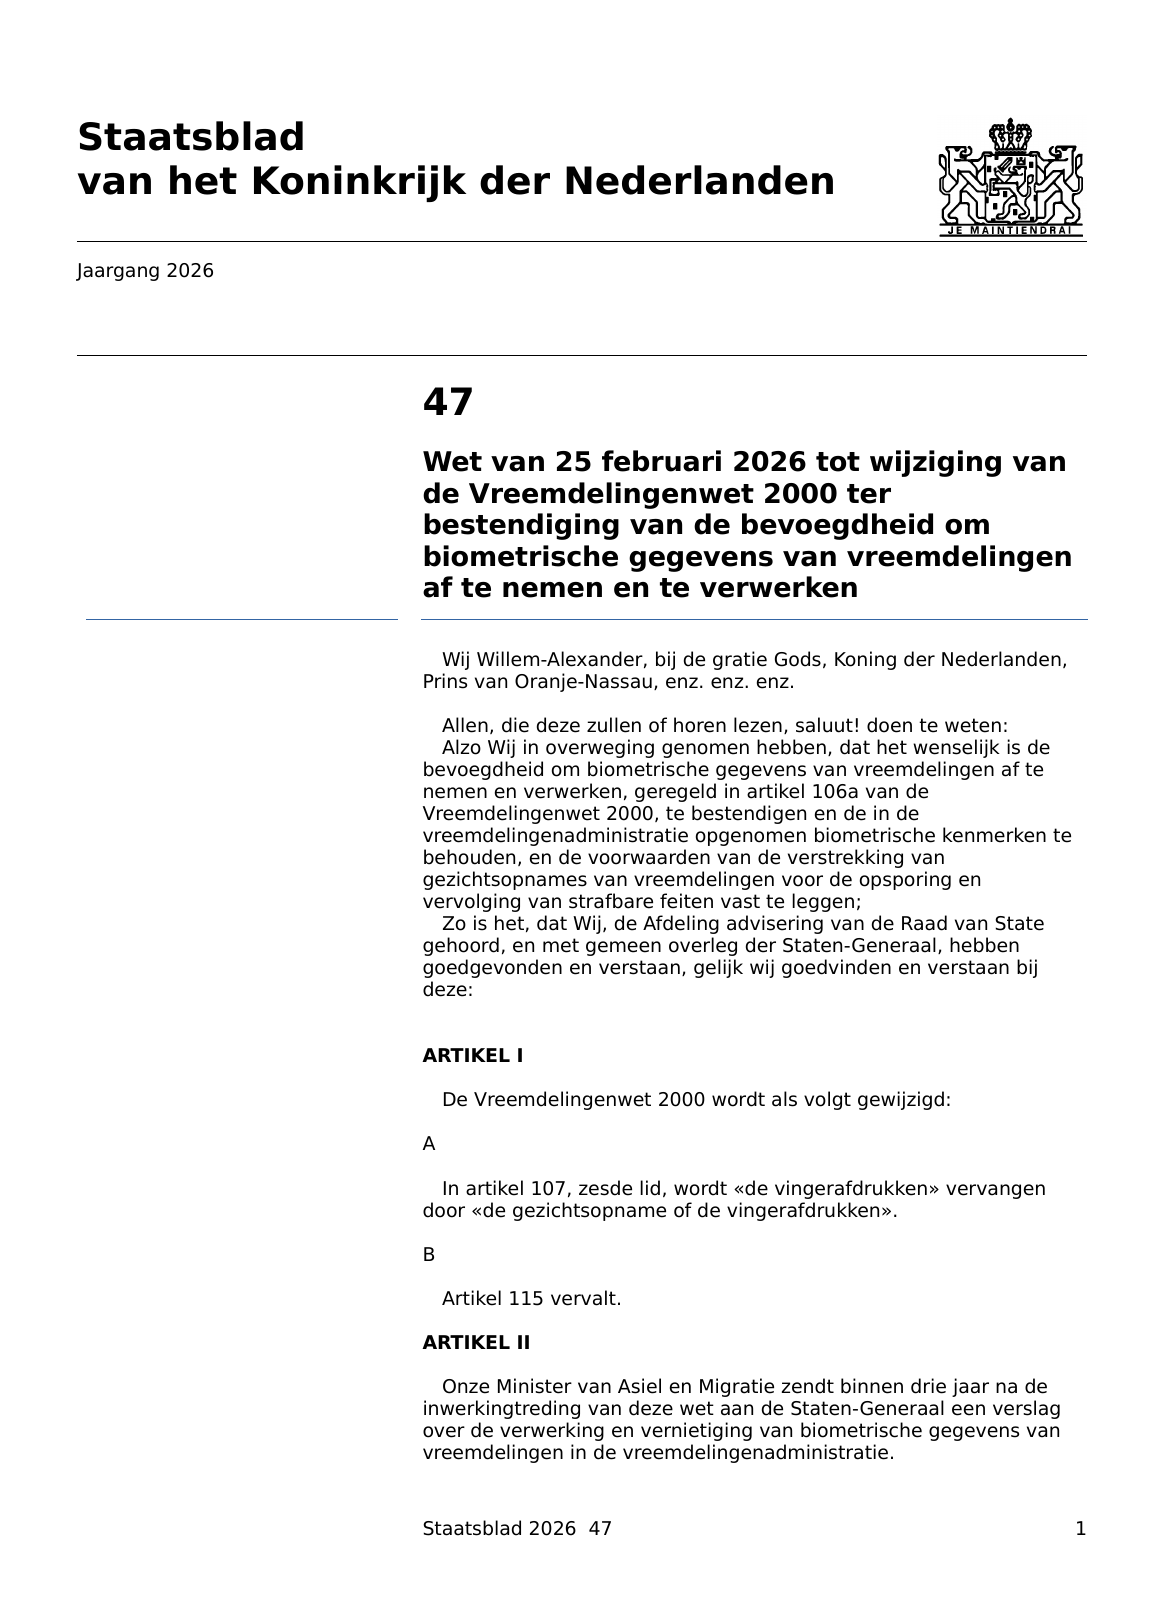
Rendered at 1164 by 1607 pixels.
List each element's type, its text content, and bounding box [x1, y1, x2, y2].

text Onze Minister van Asiel en Migratie zendt binnen drie jaar na de inwerkingtreding van deze wet aan de Staten-Generaal een verslag over de verwerking en vernietiging van biometrische gegevens van vreemdelingen in de vreemdelingenadministratie. [422, 1376, 1087, 1464]
subtitle 47 [422, 381, 1087, 424]
text Alzo Wij in overweging genomen hebben, dat het wenselijk is de bevoegdheid om biometrische gegevens van vreemdelingen af te nemen en verwerken, geregeld in artikel 106a van de Vreemdelingenwet 2000, te bestendigen en de in de vreemdelingenadministratie opgenomen biometrische kenmerken te behouden, en de voorwaarden van de verstrekking van gezichtsopnames van vreemdelingen voor de opsporing en vervolging van strafbare feiten vast te leggen; [422, 737, 1087, 913]
text B [422, 1244, 1087, 1266]
table_header [886, 100, 1087, 241]
text Zo is het, dat Wij, de Afdeling advisering van de Raad van State gehoord, en met gemeen overleg der Staten-Generaal, hebben goedgevonden en verstaan, gelijk wij goedvinden en verstaan bij deze: [422, 913, 1087, 1001]
subtitle ARTIKEL I [422, 1045, 1087, 1067]
text Wet van 25 februari 2026 tot wijziging van de Vreemdelingenwet 2000 ter bestendiging van de bevoegdheid om biometrische gegevens van vreemdelingen af te nemen en te verwerken [422, 447, 1087, 604]
text A [422, 1133, 1087, 1155]
subtitle ARTIKEL II [422, 1332, 1087, 1354]
text Allen, die deze zullen of horen lezen, saluut! doen te weten: [422, 715, 1087, 737]
text Artikel 115 vervalt. [422, 1288, 1087, 1310]
text Wij Willem-Alexander, bij de gratie Gods, Koning der Nederlanden, Prins van Oranje-Nassau, enz. enz. enz. [422, 649, 1087, 693]
text In artikel 107, zesde lid, wordt «de vingerafdrukken» vervangen door «de gezichtsopname of de vingerafdrukken». [422, 1177, 1087, 1221]
picture [936, 115, 1087, 240]
table_header Staatsblad van het Koninkrijk der Nederlanden [77, 100, 886, 241]
text De Vreemdelingenwet 2000 wordt als volgt gewijzigd: [422, 1089, 1087, 1111]
table_cell Jaargang 2026 [77, 242, 1087, 355]
